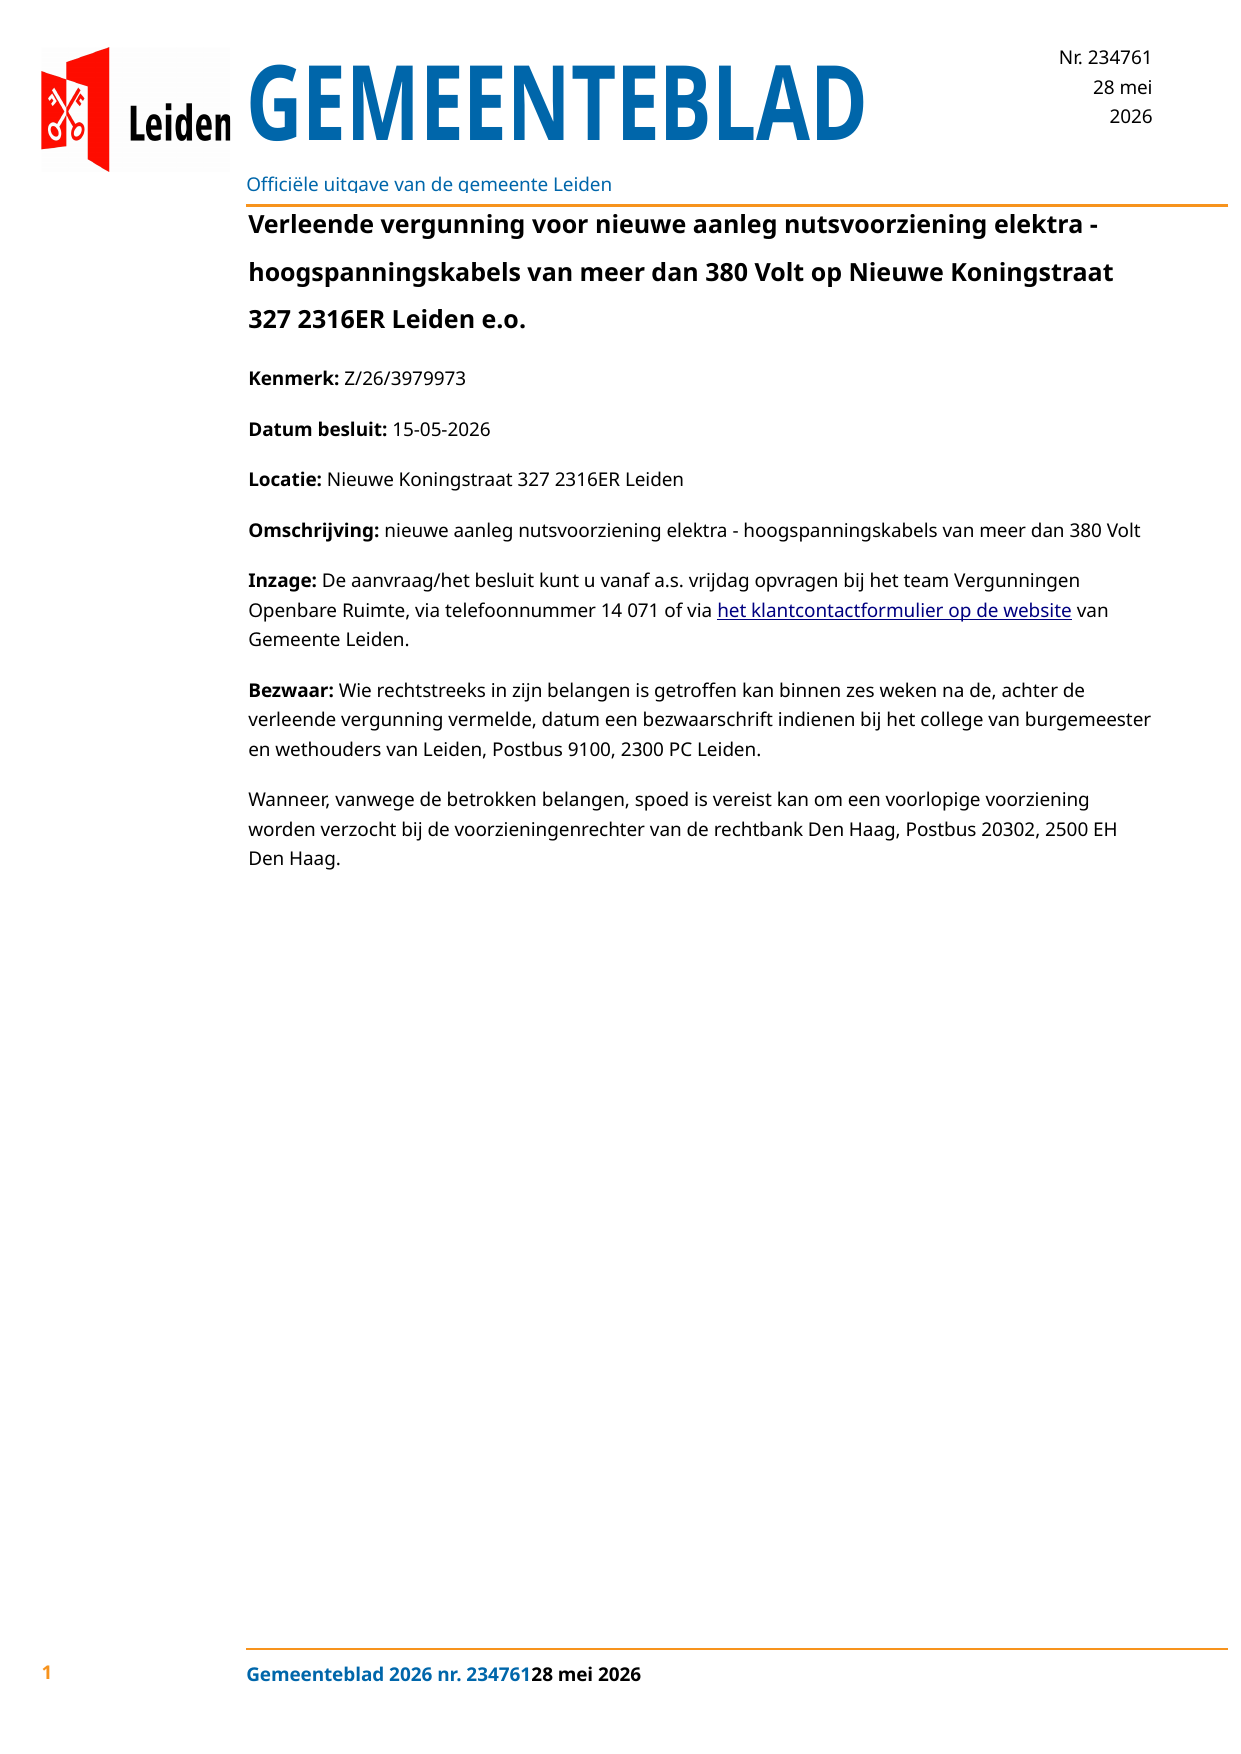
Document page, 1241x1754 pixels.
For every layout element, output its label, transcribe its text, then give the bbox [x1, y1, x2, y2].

text Inzage: De aanvraag/het besluit kunt u vanaf a.s. vrijdag opvragen bij het team Vergunningen Openbare Ruimte, via telefoonnummer 14 071 of via het klantcontactformulier op de website van Gemeente Leiden. [248, 567, 1152, 652]
text Wanneer, vanwege de betrokken belangen, spoed is vereist kan om een voorlopige voorziening worden verzocht bij de voorzieningenrechter van de rechtbank Den Haag, Postbus 20302, 2500 EH Den Haag. [248, 786, 1152, 871]
text Omschrijving: nieuwe aanleg nutsvoorziening elektra - hoogspanningskabels van meer dan 380 Volt [248, 517, 1152, 542]
text Locatie: Nieuwe Koningstraat 327 2316ER Leiden [248, 466, 1152, 492]
text Kenmerk: Z/26/3979973 [248, 366, 1152, 391]
text Bezwaar: Wie rechtstreeks in zijn belangen is getroffen kan binnen zes weken na de, achter de verleende vergunning vermelde, datum een bezwaarschrift indienen bij het college van burgemeester en wethouders van Leiden, Postbus 9100, 2300 PC Leiden. [248, 677, 1152, 762]
text Datum besluit: 15-05-2026 [248, 416, 1152, 442]
text Verleende vergunning voor nieuwe aanleg nutsvoorziening elektra - hoogspanningskabels van meer dan 380 Volt op Nieuwe Koningstraat 327 2316ER Leiden e.o. [248, 207, 1152, 336]
picture [41, 47, 231, 172]
